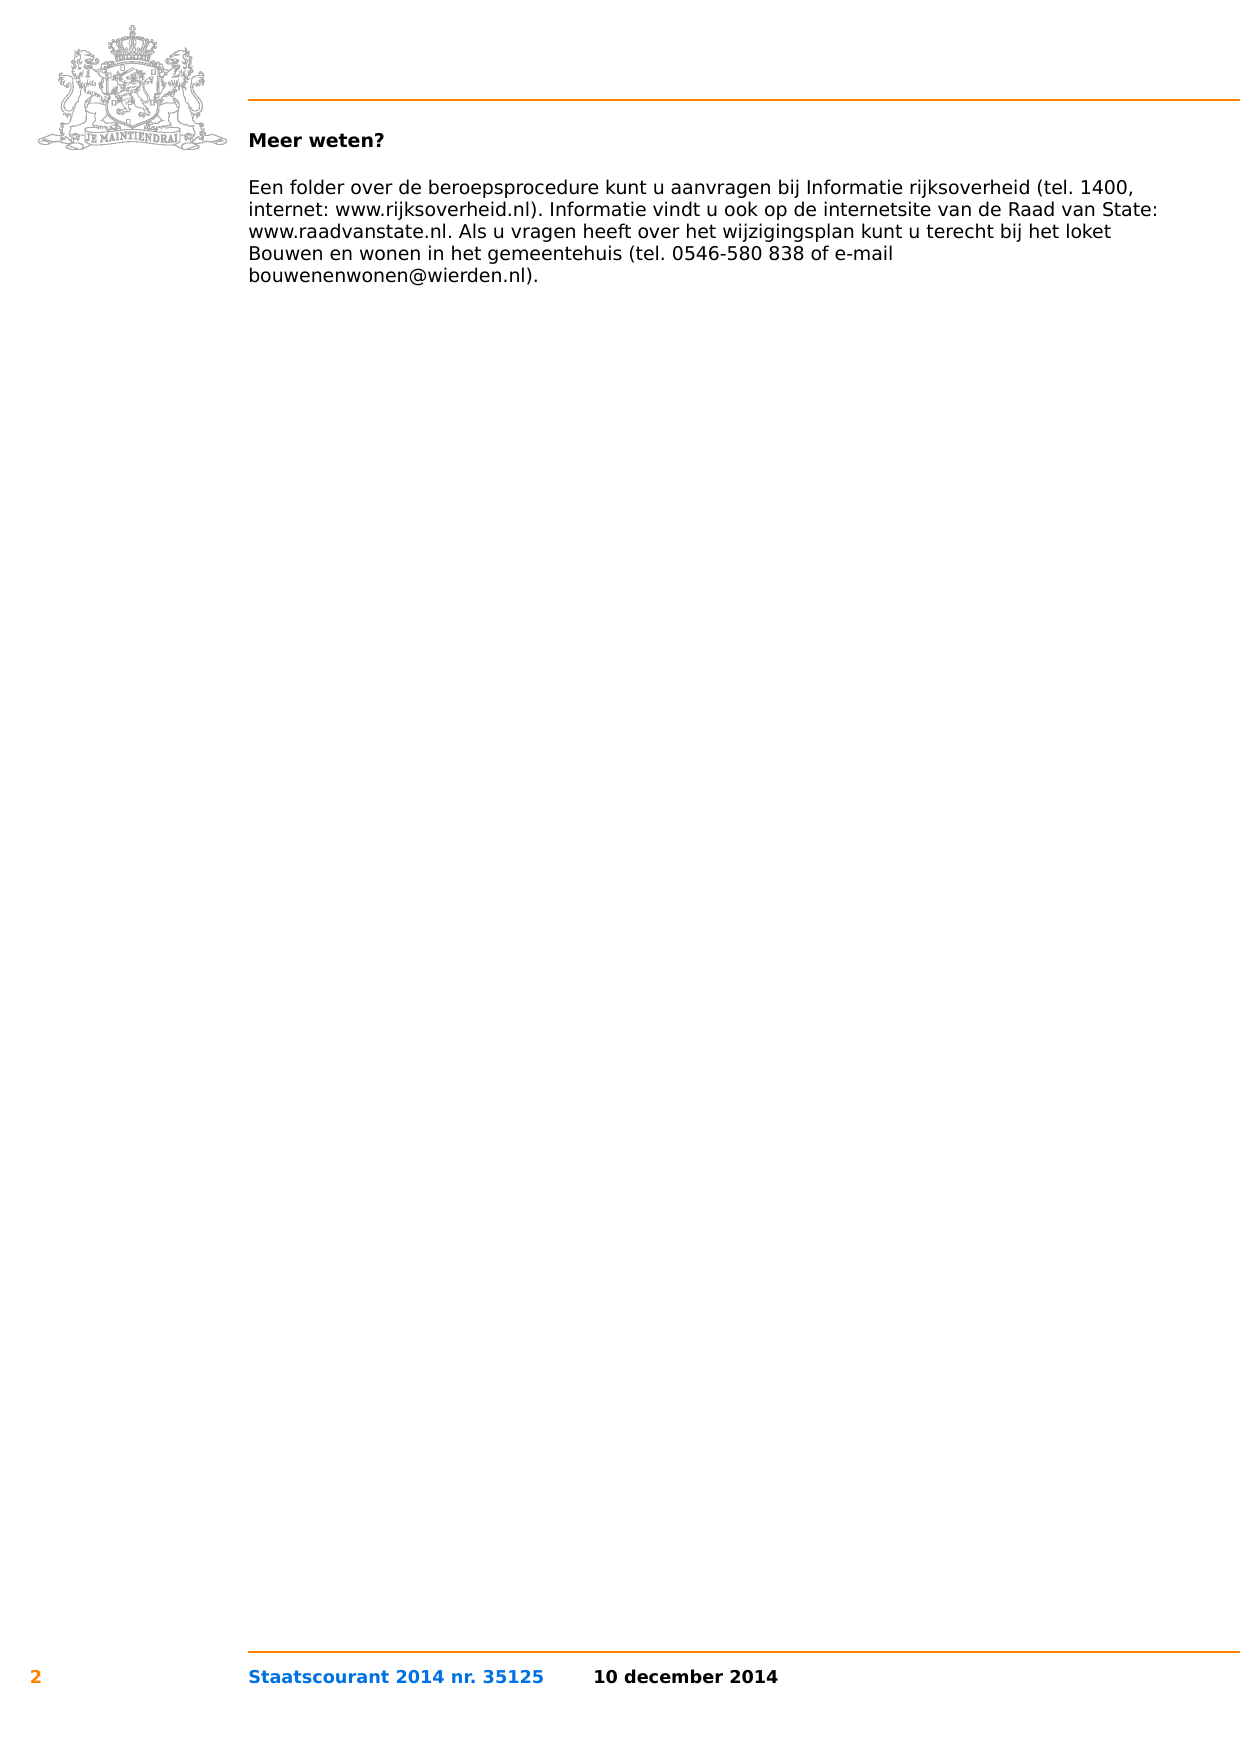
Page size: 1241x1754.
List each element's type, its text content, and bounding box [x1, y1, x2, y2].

picture [38, 25, 227, 150]
subtitle Meer weten? [248, 130, 1163, 152]
text Een folder over de beroepsprocedure kunt u aanvragen bij Informatie rijksoverheid (tel. 1400, internet: www.rijksoverheid.nl). Informatie vindt u ook op de internetsite van de Raad van State: www.raadvanstate.nl. Als u vragen heeft over het wijzigingsplan kunt u terecht bij het loket Bouwen en wonen in het gemeentehuis (tel. 0546-580 838 of e-mail bouwenenwonen@wierden.nl). [248, 177, 1163, 287]
